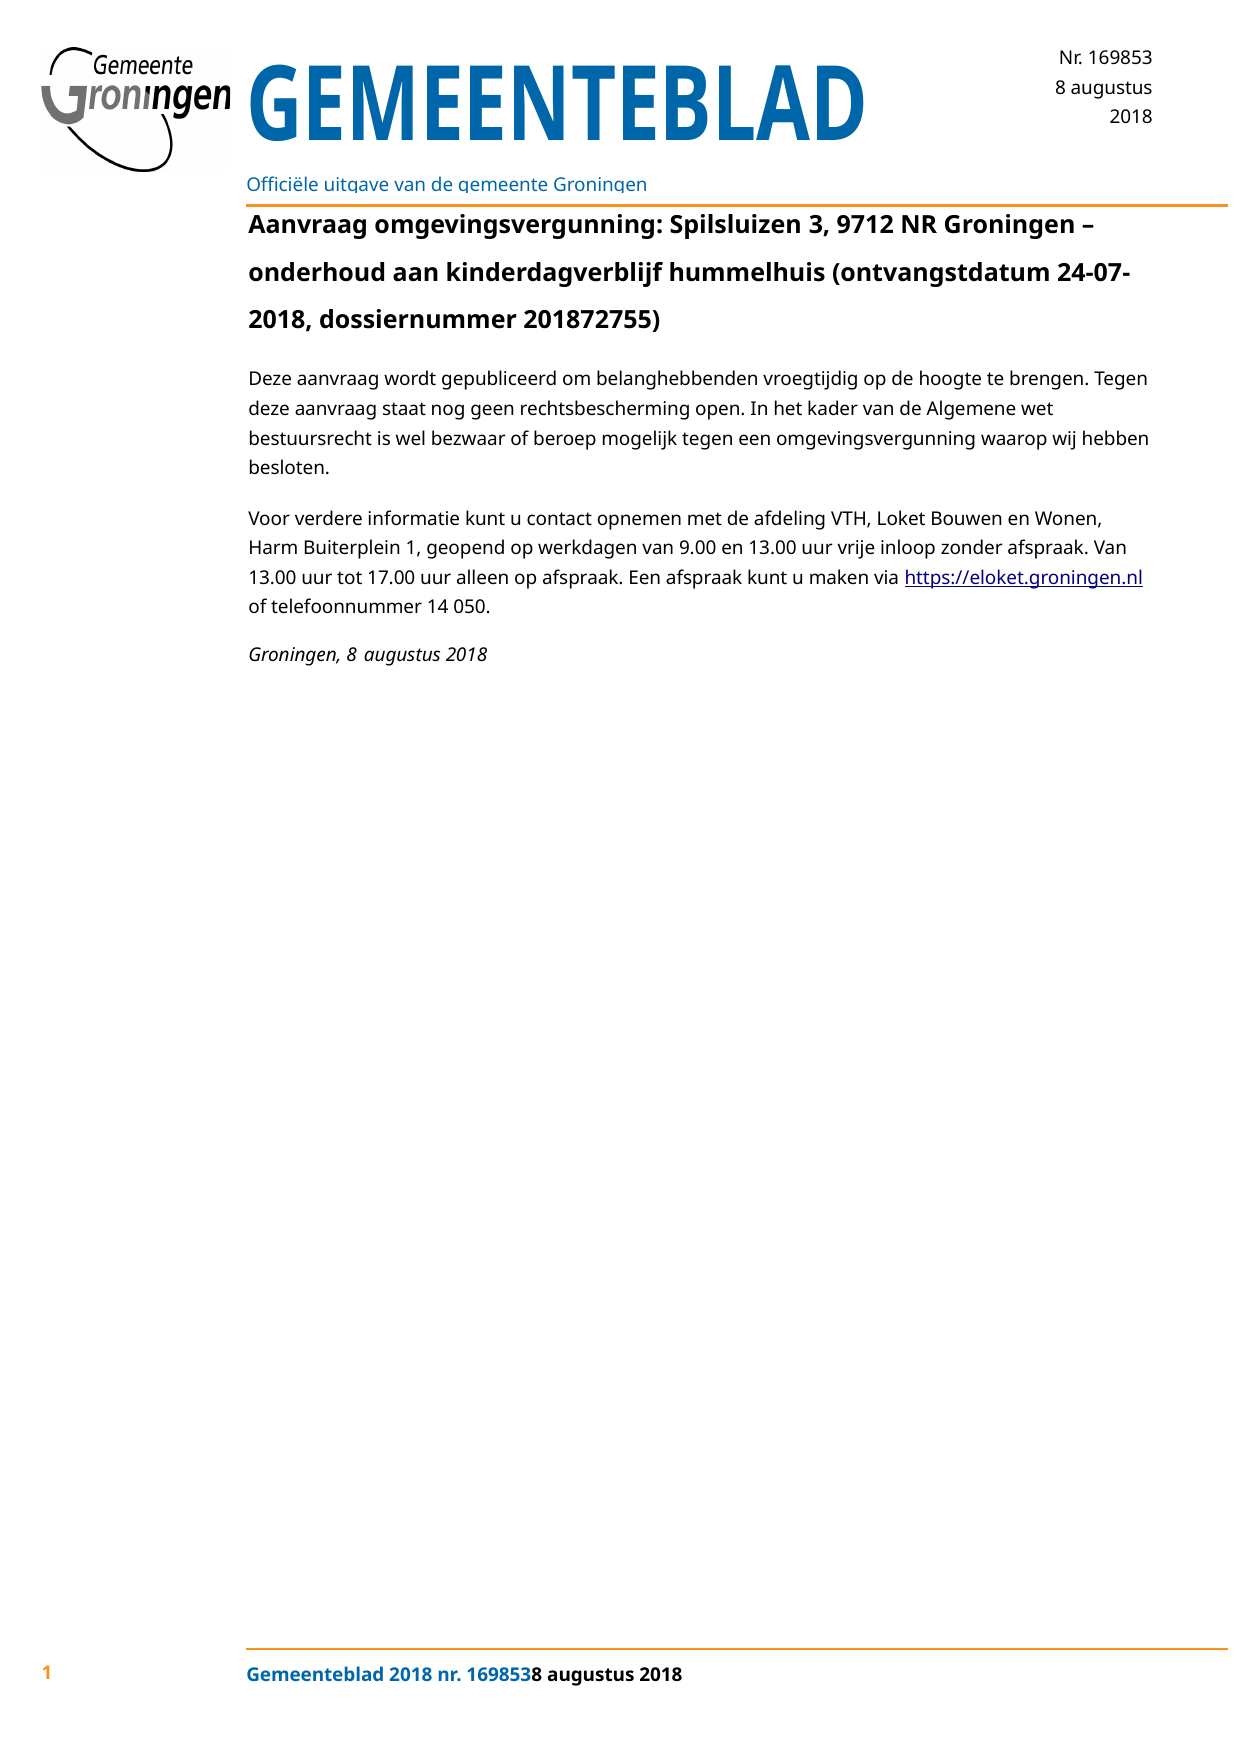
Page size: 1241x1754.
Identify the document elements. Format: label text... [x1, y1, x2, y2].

text Deze aanvraag wordt gepubliceerd om belanghebbenden vroegtijdig op de hoogte te brengen. Tegen deze aanvraag staat nog geen rechtsbescherming open. In het kader van de Algemene wet bestuursrecht is wel bezwaar of beroep mogelijk tegen een omgevingsvergunning waarop wij hebben besloten. [248, 366, 1152, 480]
text Aanvraag omgevingsvergunning: Spilsluizen 3, 9712 NR Groningen – onderhoud aan kinderdagverblijf hummelhuis (ontvangstdatum 24-07-2018, dossiernummer 201872755) [248, 207, 1152, 336]
picture [41, 47, 231, 172]
text Groningen, 8 augustus 2018 [248, 641, 1152, 667]
text Voor verdere informatie kunt u contact opnemen met de afdeling VTH, Loket Bouwen en Wonen, Harm Buiterplein 1, geopend op werkdagen van 9.00 en 13.00 uur vrije inloop zonder afspraak. Van 13.00 uur tot 17.00 uur alleen op afspraak. Een afspraak kunt u maken via https://eloket.groningen.nl of telefoonnummer 14 050. [248, 505, 1152, 619]
